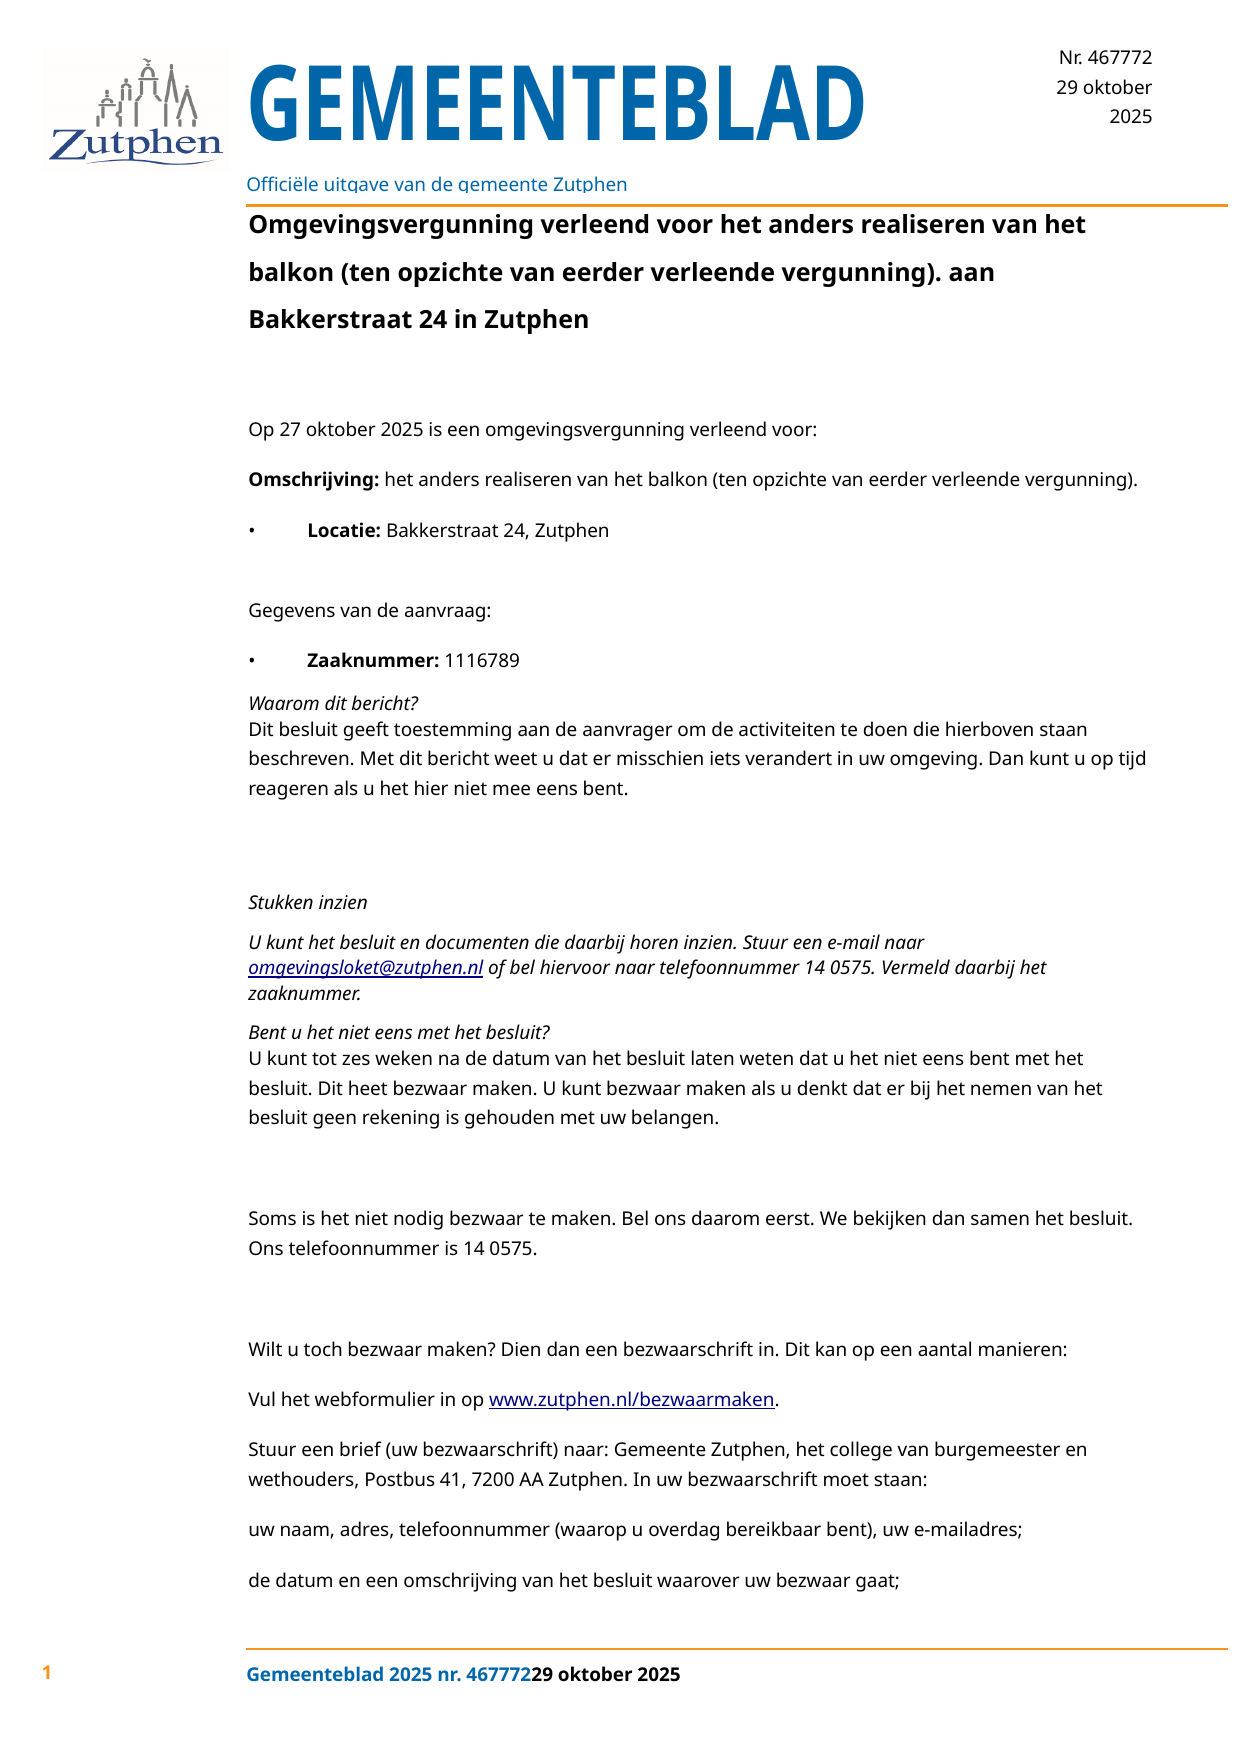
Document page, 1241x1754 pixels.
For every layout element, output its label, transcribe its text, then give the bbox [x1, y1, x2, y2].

text Waarom dit bericht? [248, 690, 1152, 716]
text de datum en een omschrijving van het besluit waarover uw bezwaar gaat; [248, 1567, 1152, 1593]
picture [41, 47, 231, 172]
text uw naam, adres, telefoonnummer (waarop u overdag bereikbaar bent), uw e-mailadres; [248, 1517, 1152, 1542]
text Gegevens van de aanvraag: [248, 597, 1152, 622]
text Stukken inzien [248, 889, 1152, 915]
list Zaaknummer: 1116789 [248, 647, 1152, 673]
text Bent u het niet eens met het besluit? [248, 1019, 1152, 1045]
text Stuur een brief (uw bezwaarschrift) naar: Gemeente Zutphen, het college van burgemeester en wethouders, Postbus 41, 7200 AA Zutphen. In uw bezwaarschrift moet staan: [248, 1437, 1152, 1492]
text U kunt tot zes weken na de datum van het besluit laten weten dat u het niet eens bent met het besluit. Dit heet bezwaar maken. U kunt bezwaar maken als u denkt dat er bij het nemen van het besluit geen rekening is gehouden met uw belangen. [248, 1045, 1152, 1130]
text Soms is het niet nodig bezwaar te maken. Bel ons daarom eerst. We bekijken dan samen het besluit. Ons telefoonnummer is 14 0575. [248, 1205, 1152, 1261]
text U kunt het besluit en documenten die daarbij horen inzien. Stuur een e-mail naar omgevingsloket@zutphen.nl of bel hiervoor naar telefoonnummer 14 0575. Vermeld daarbij het zaaknummer. [248, 929, 1152, 1006]
list Locatie: Bakkerstraat 24, Zutphen [248, 517, 1152, 542]
text Omgevingsvergunning verleend voor het anders realiseren van het balkon (ten opzichte van eerder verleende vergunning). aan Bakkerstraat 24 in Zutphen [248, 207, 1152, 336]
text Omschrijving: het anders realiseren van het balkon (ten opzichte van eerder verleende vergunning). [248, 466, 1152, 492]
text Op 27 oktober 2025 is een omgevingsvergunning verleend voor: [248, 416, 1152, 442]
text Vul het webformulier in op www.zutphen.nl/bezwaarmaken. [248, 1386, 1152, 1412]
text Dit besluit geeft toestemming aan de aanvrager om de activiteiten te doen die hierboven staan beschreven. Met dit bericht weet u dat er misschien iets verandert in uw omgeving. Dan kunt u op tijd reageren als u het hier niet mee eens bent. [248, 716, 1152, 801]
text Wilt u toch bezwaar maken? Dien dan een bezwaarschrift in. Dit kan op een aantal manieren: [248, 1336, 1152, 1361]
